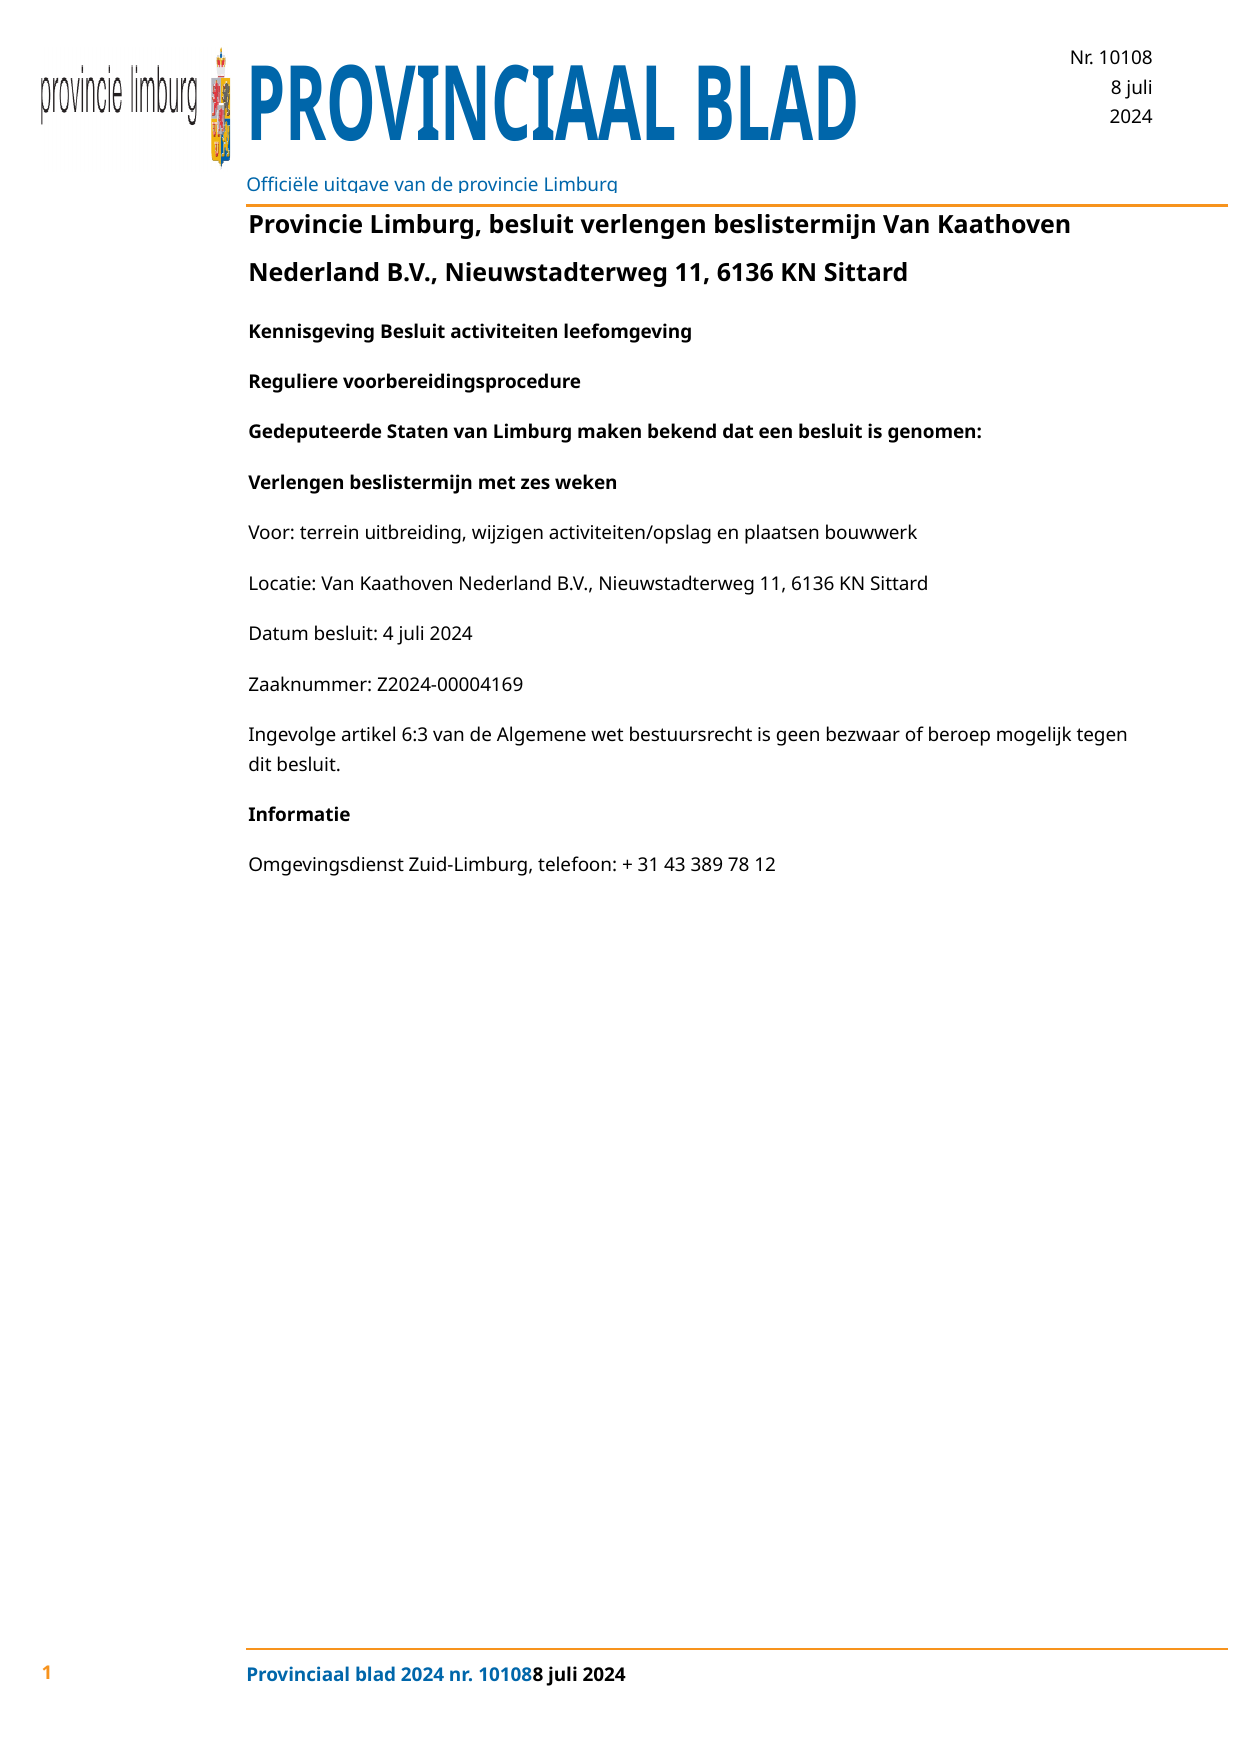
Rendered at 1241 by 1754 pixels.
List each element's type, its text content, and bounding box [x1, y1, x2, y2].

text Ingevolge artikel 6:3 van de Algemene wet bestuursrecht is geen bezwaar of beroep mogelijk tegen dit besluit. [248, 721, 1152, 777]
text Kennisgeving Besluit activiteiten leefomgeving [248, 318, 1152, 344]
text Datum besluit: 4 juli 2024 [248, 620, 1152, 646]
text Locatie: Van Kaathoven Nederland B.V., Nieuwstadterweg 11, 6136 KN Sittard [248, 570, 1152, 596]
picture [41, 47, 231, 172]
text Gedeputeerde Staten van Limburg maken bekend dat een besluit is genomen: [248, 419, 1152, 444]
text Provincie Limburg, besluit verlengen beslistermijn Van Kaathoven Nederland B.V., Nieuwstadterweg 11, 6136 KN Sittard [248, 207, 1152, 288]
text Omgevingsdienst Zuid-Limburg, telefoon: + 31 43 389 78 12 [248, 852, 1152, 877]
text Zaaknummer: Z2024-00004169 [248, 671, 1152, 697]
text Verlengen beslistermijn met zes weken [248, 469, 1152, 495]
text Reguliere voorbereidingsprocedure [248, 368, 1152, 394]
text Informatie [248, 801, 1152, 827]
text Voor: terrein uitbreiding, wijzigen activiteiten/opslag en plaatsen bouwwerk [248, 519, 1152, 545]
